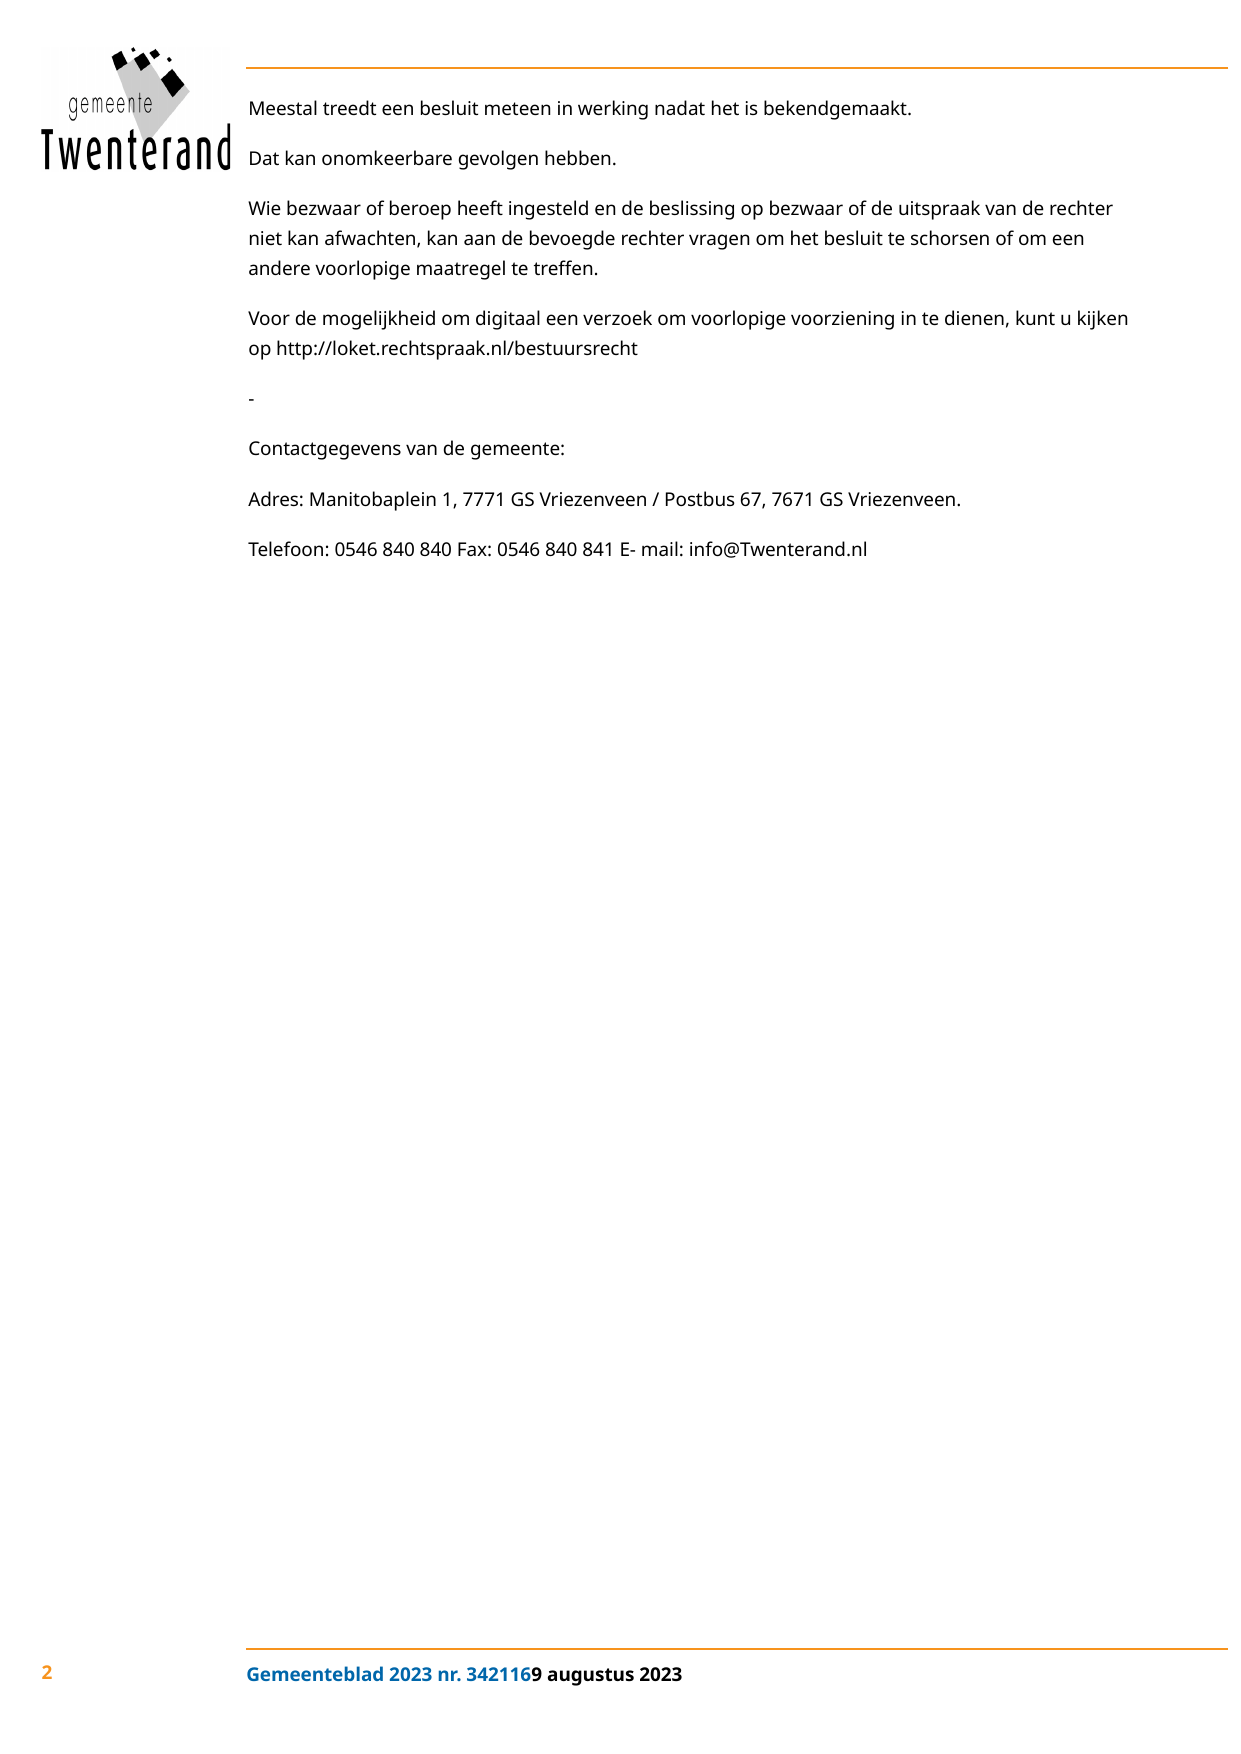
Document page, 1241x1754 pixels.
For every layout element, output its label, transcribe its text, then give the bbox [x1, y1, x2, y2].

text Dat kan onomkeerbare gevolgen hebben. [248, 145, 1152, 171]
text Wie bezwaar of beroep heeft ingesteld en de beslissing op bezwaar of de uitspraak van de rechter niet kan afwachten, kan aan de bevoegde rechter vragen om het besluit te schorsen of om een andere voorlopige maatregel te treffen. [248, 196, 1152, 281]
text Adres: Manitobaplein 1, 7771 GS Vriezenveen / Postbus 67, 7671 GS Vriezenveen. [248, 486, 1152, 512]
text Telefoon: 0546 840 840 Fax: 0546 840 841 E- mail: info@Twenterand.nl [248, 536, 1152, 562]
text Voor de mogelijkheid om digitaal een verzoek om voorlopige voorziening in te dienen, kunt u kijken op http://loket.rechtspraak.nl/bestuursrecht [248, 305, 1152, 361]
text Contactgegevens van de gemeente: [248, 436, 1152, 461]
text Meestal treedt een besluit meteen in werking nadat het is bekendgemaakt. [248, 95, 1152, 121]
text - [248, 385, 1152, 411]
picture [41, 47, 231, 172]
